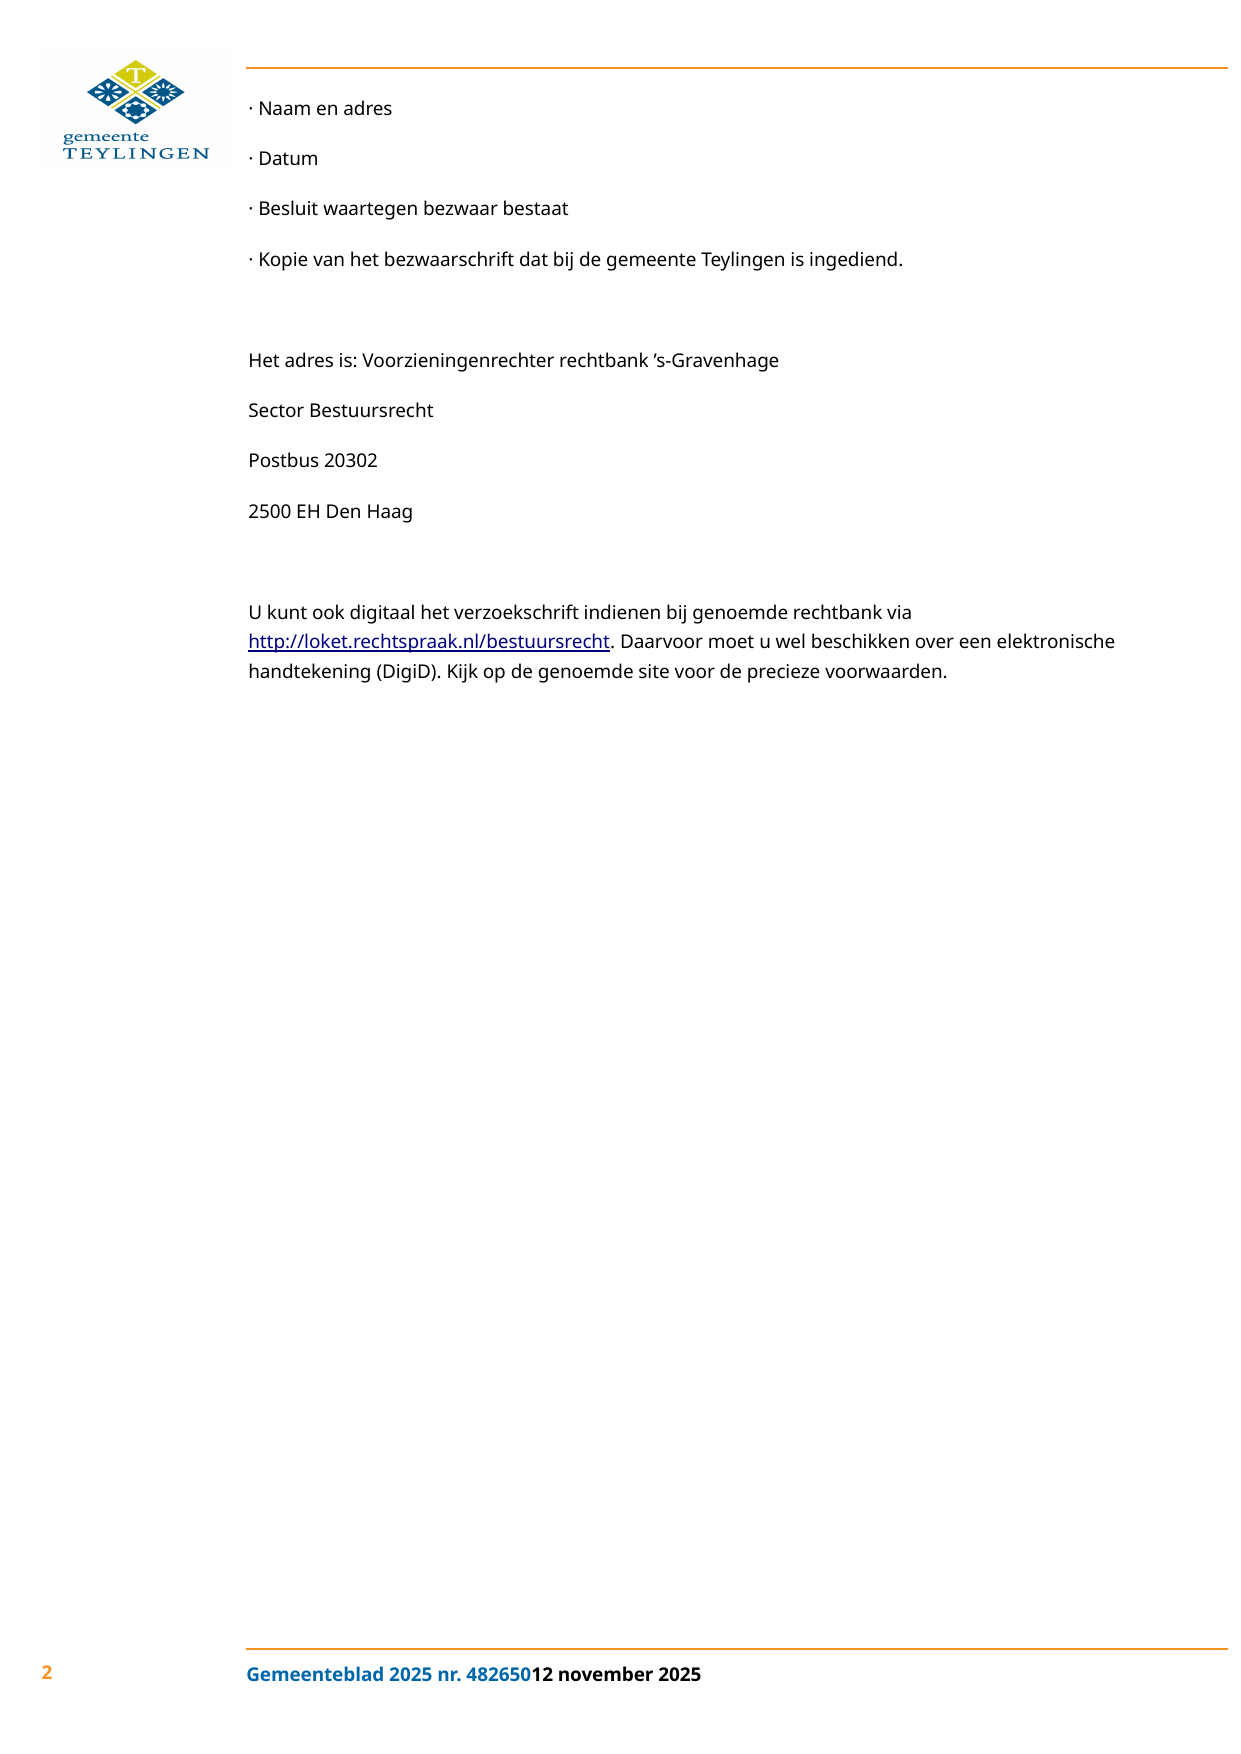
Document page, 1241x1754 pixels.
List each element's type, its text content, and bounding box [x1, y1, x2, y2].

text · Kopie van het bezwaarschrift dat bij de gemeente Teylingen is ingediend. [248, 246, 1152, 272]
text Postbus 20302 [248, 448, 1152, 473]
text U kunt ook digitaal het verzoekschrift indienen bij genoemde rechtbank via http://loket.rechtspraak.nl/bestuursrecht. Daarvoor moet u wel beschikken over een elektronische handtekening (DigiD). Kijk op de genoemde site voor de precieze voorwaarden. [248, 599, 1152, 684]
text · Besluit waartegen bezwaar bestaat [248, 196, 1152, 221]
text 2500 EH Den Haag [248, 498, 1152, 524]
text · Naam en adres [248, 95, 1152, 121]
text Sector Bestuursrecht [248, 397, 1152, 423]
picture [41, 47, 231, 172]
text Het adres is: Voorzieningenrechter rechtbank ’s-Gravenhage [248, 347, 1152, 373]
text · Datum [248, 145, 1152, 171]
